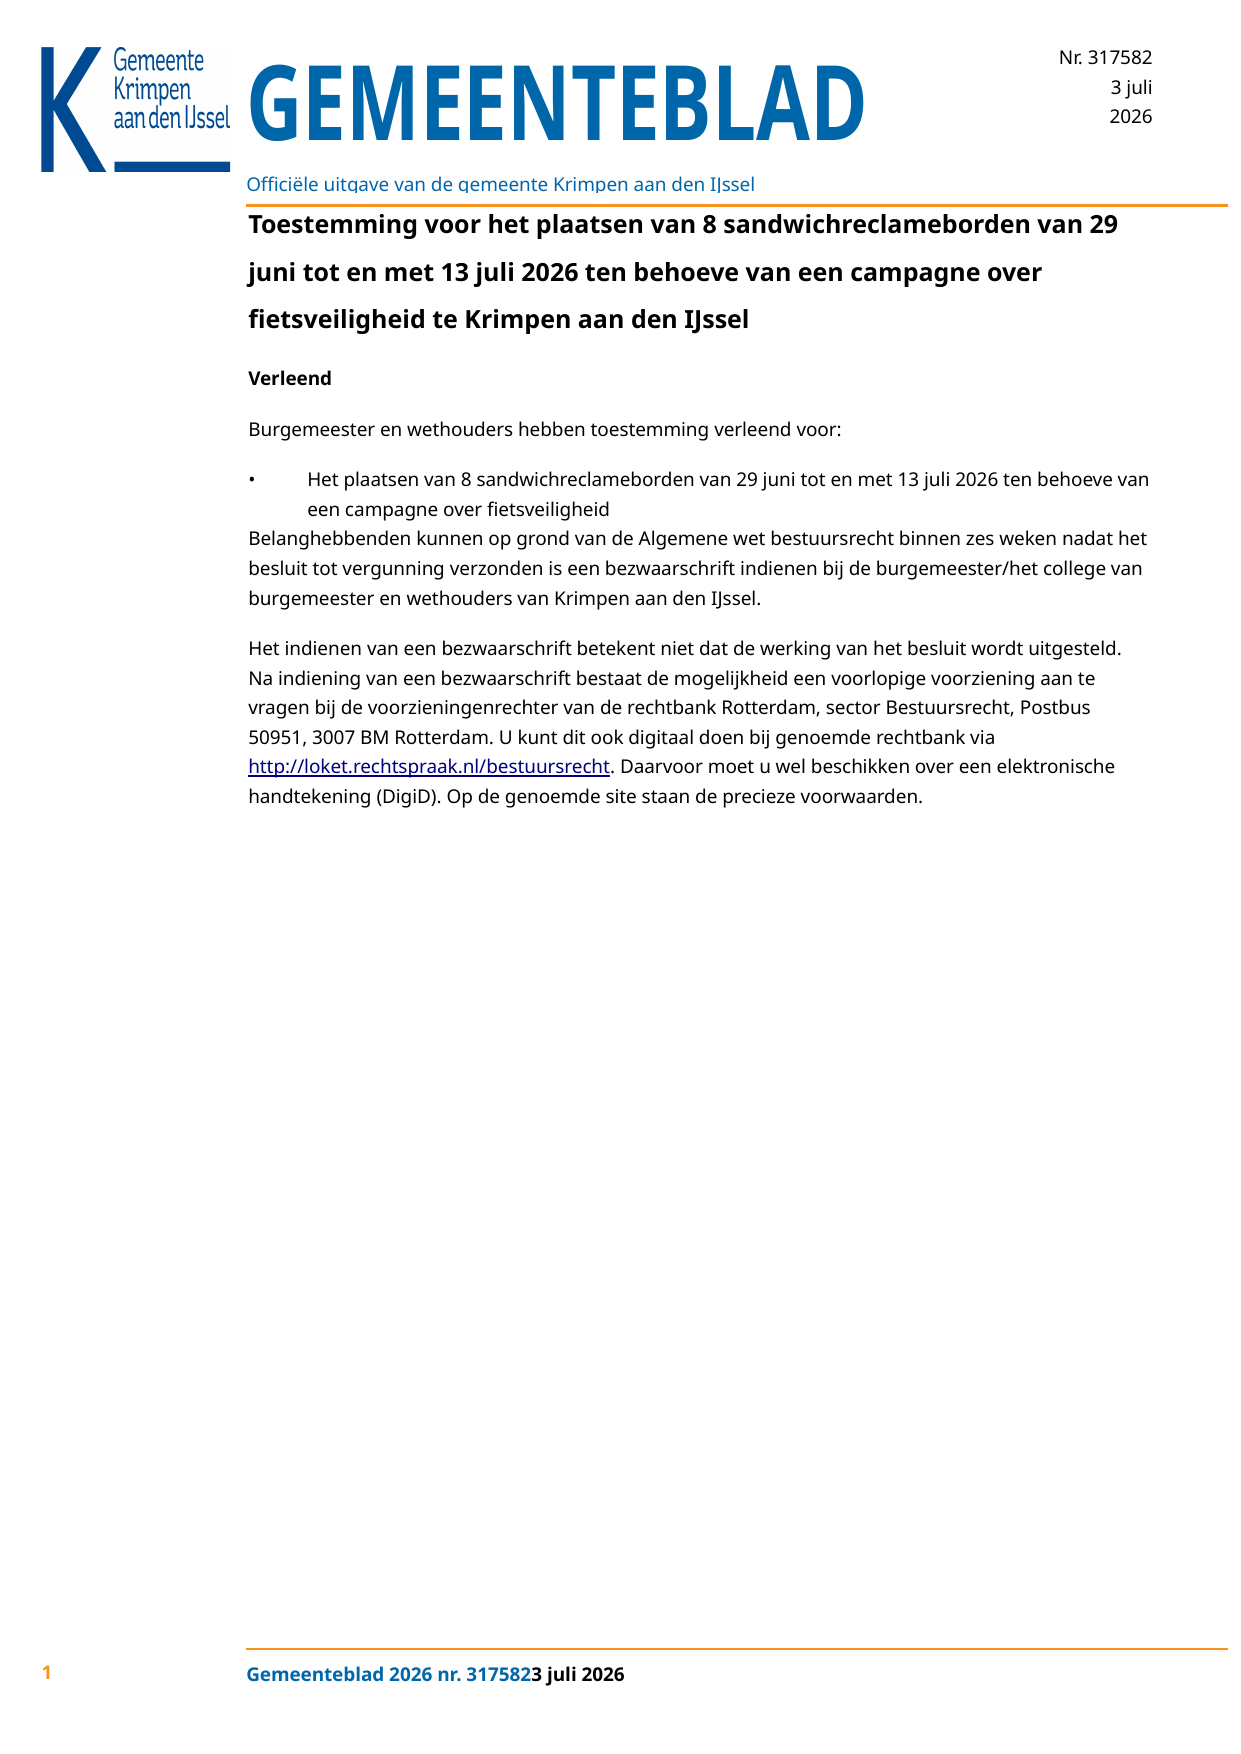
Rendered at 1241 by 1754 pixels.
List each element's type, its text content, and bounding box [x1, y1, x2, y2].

list Het plaatsen van 8 sandwichreclameborden van 29 juni tot en met 13 juli 2026 ten behoeve van een campagne over fietsveiligheid [248, 466, 1152, 522]
picture [41, 47, 231, 172]
text Het indienen van een bezwaarschrift betekent niet dat de werking van het besluit wordt uitgesteld. Na indiening van een bezwaarschrift bestaat de mogelijkheid een voorlopige voorziening aan te vragen bij de voorzieningenrechter van de rechtbank Rotterdam, sector Bestuursrecht, Postbus 50951, 3007 BM Rotterdam. U kunt dit ook digitaal doen bij genoemde rechtbank via http://loket.rechtspraak.nl/bestuursrecht. Daarvoor moet u wel beschikken over een elektronische handtekening (DigiD). Op de genoemde site staan de precieze voorwaarden. [248, 635, 1152, 809]
text Verleend [248, 366, 1152, 391]
text Belanghebbenden kunnen op grond van de Algemene wet bestuursrecht binnen zes weken nadat het besluit tot vergunning verzonden is een bezwaarschrift indienen bij de burgemeester/het college van burgemeester en wethouders van Krimpen aan den IJssel. [248, 526, 1152, 610]
text Toestemming voor het plaatsen van 8 sandwichreclameborden van 29 juni tot en met 13 juli 2026 ten behoeve van een campagne over fietsveiligheid te Krimpen aan den IJssel [248, 207, 1152, 336]
text Burgemeester en wethouders hebben toestemming verleend voor: [248, 416, 1152, 442]
